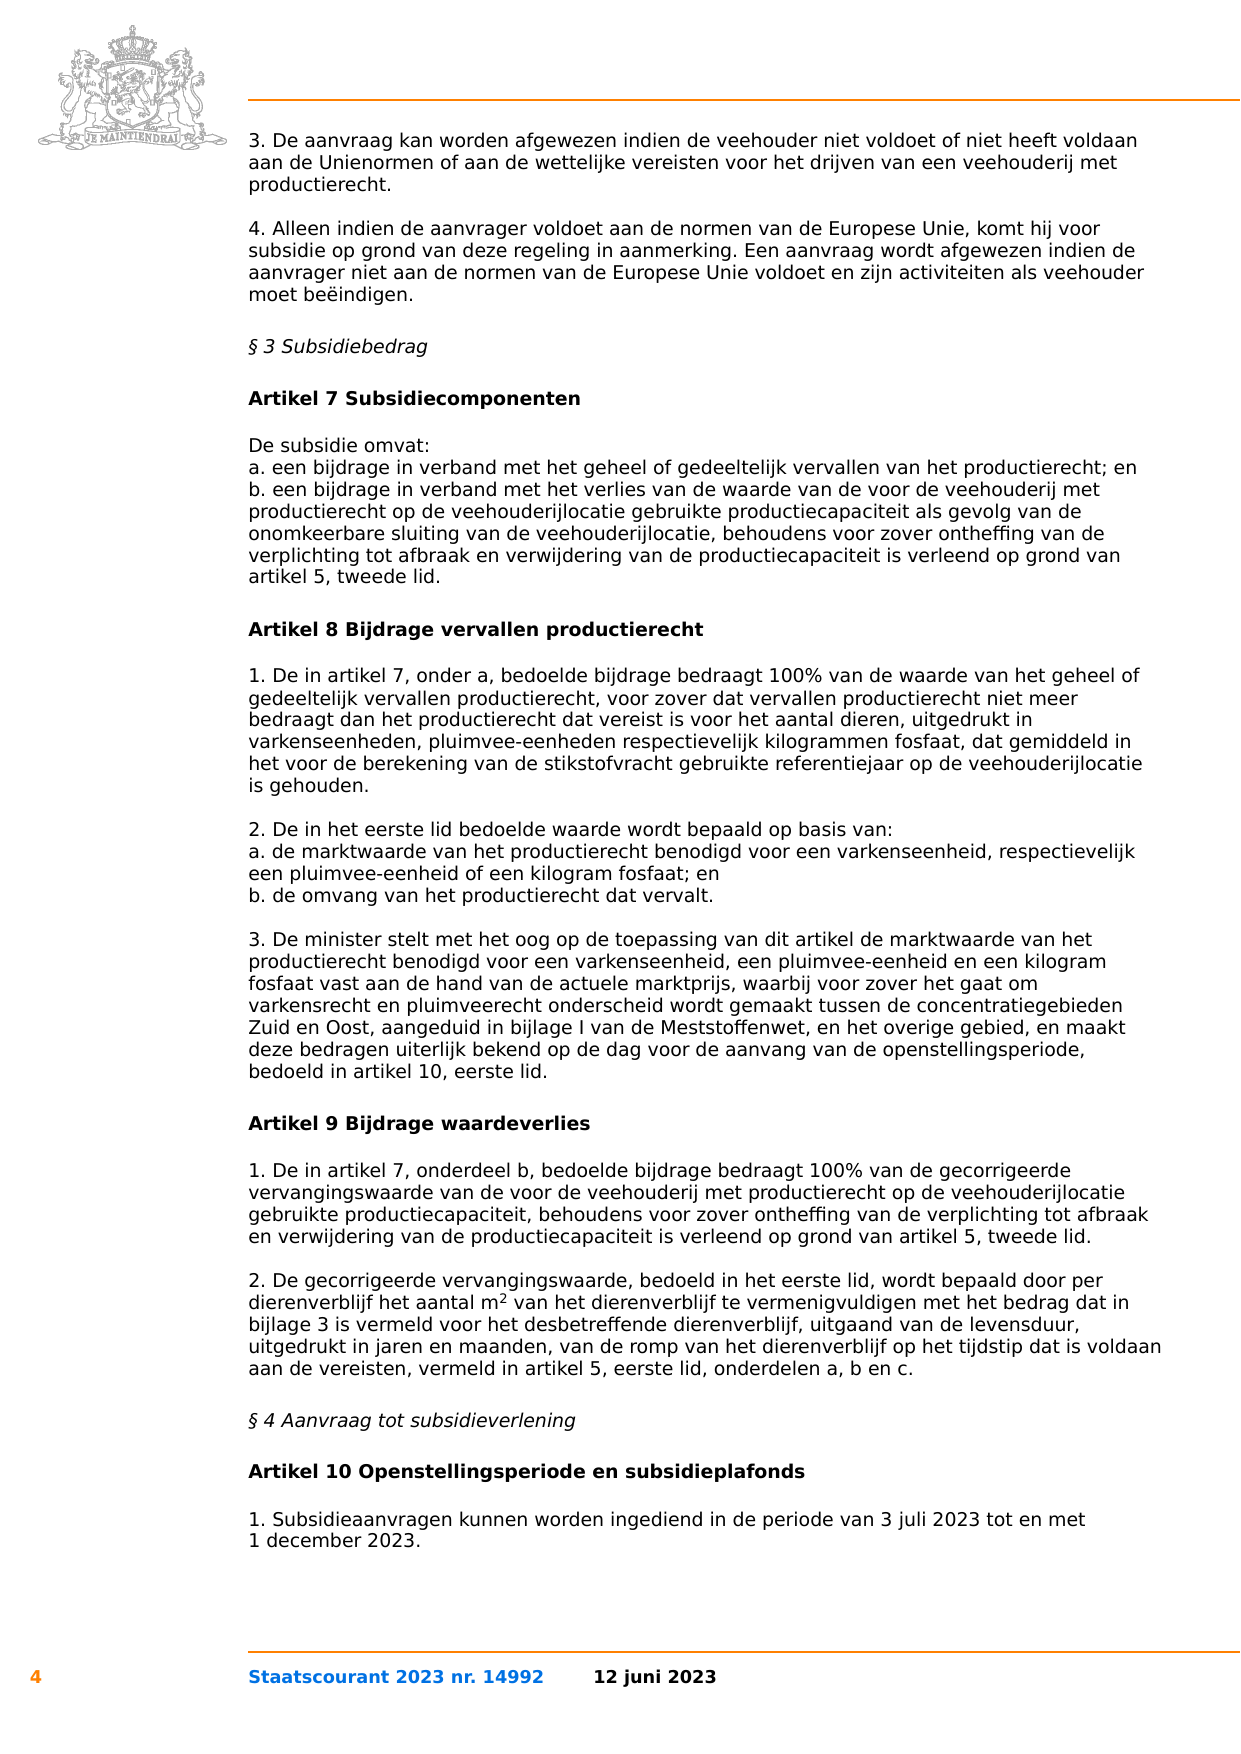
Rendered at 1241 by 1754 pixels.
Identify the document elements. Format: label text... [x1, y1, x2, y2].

text 1. De in artikel 7, onderdeel b, bedoelde bijdrage bedraagt 100% van de gecorrigeerde vervangingswaarde van de voor de veehouderij met productierecht op de veehouderijlocatie gebruikte productiecapaciteit, behoudens voor zover ontheffing van de verplichting tot afbraak en verwijdering van de productiecapaciteit is verleend op grond van artikel 5, tweede lid. [248, 1160, 1163, 1248]
text 2. De in het eerste lid bedoelde waarde wordt bepaald op basis van: [248, 819, 1163, 841]
subtitle Artikel 10 Openstellingsperiode en subsidieplafonds [248, 1461, 1163, 1483]
subtitle Artikel 8 Bijdrage vervallen productierecht [248, 618, 1163, 640]
text 3. De aanvraag kan worden afgewezen indien de veehouder niet voldoet of niet heeft voldaan aan de Unienormen of aan de wettelijke vereisten voor het drijven van een veehouderij met productierecht. [248, 130, 1163, 196]
text 2. De gecorrigeerde vervangingswaarde, bedoeld in het eerste lid, wordt bepaald door per dierenverblijf het aantal m2 van het dierenverblijf te vermenigvuldigen met het bedrag dat in bijlage 3 is vermeld voor het desbetreffende dierenverblijf, uitgaand van de levensduur, uitgedrukt in jaren en maanden, van de romp van het dierenverblijf op het tijdstip dat is voldaan aan de vereisten, vermeld in artikel 5, eerste lid, onderdelen a, b en c. [248, 1269, 1163, 1379]
subtitle § 4 Aanvraag tot subsidieverlening [248, 1409, 1163, 1431]
text b. de omvang van het productierecht dat vervalt. [248, 885, 1163, 907]
subtitle Artikel 9 Bijdrage waardeverlies [248, 1113, 1163, 1135]
text 3. De minister stelt met het oog op de toepassing van dit artikel de marktwaarde van het productierecht benodigd voor een varkenseenheid, een pluimvee-eenheid en een kilogram fosfaat vast aan de hand van de actuele marktprijs, waarbij voor zover het gaat om varkensrecht en pluimveerecht onderscheid wordt gemaakt tussen de concentratiegebieden Zuid en Oost, aangeduid in bijlage I van de Meststoffenwet, en het overige gebied, en maakt deze bedragen uiterlijk bekend op de dag voor de aanvang van de openstellingsperiode, bedoeld in artikel 10, eerste lid. [248, 929, 1163, 1083]
text 4. Alleen indien de aanvrager voldoet aan de normen van de Europese Unie, komt hij voor subsidie op grond van deze regeling in aanmerking. Een aanvraag wordt afgewezen indien de aanvrager niet aan de normen van de Europese Unie voldoet en zijn activiteiten als veehouder moet beëindigen. [248, 218, 1163, 306]
text a. de marktwaarde van het productierecht benodigd voor een varkenseenheid, respectievelijk een pluimvee-eenheid of een kilogram fosfaat; en [248, 841, 1163, 885]
text a. een bijdrage in verband met het geheel of gedeeltelijk vervallen van het productierecht; en [248, 457, 1163, 478]
subtitle Artikel 7 Subsidiecomponenten [248, 388, 1163, 409]
text De subsidie omvat: [248, 434, 1163, 457]
text 1. De in artikel 7, onder a, bedoelde bijdrage bedraagt 100% van de waarde van het geheel of gedeeltelijk vervallen productierecht, voor zover dat vervallen productierecht niet meer bedraagt dan het productierecht dat vereist is voor het aantal dieren, uitgedrukt in varkenseenheden, pluimvee-eenheden respectievelijk kilogrammen fosfaat, dat gemiddeld in het voor de berekening van de stikstofvracht gebruikte referentiejaar op de veehouderijlocatie is gehouden. [248, 665, 1163, 797]
picture [38, 25, 227, 150]
text 1. Subsidieaanvragen kunnen worden ingediend in de periode van 3 juli 2023 tot en met 1 december 2023. [248, 1508, 1163, 1552]
text b. een bijdrage in verband met het verlies van de waarde van de voor de veehouderij met productierecht op de veehouderijlocatie gebruikte productiecapaciteit als gevolg van de onomkeerbare sluiting van de veehouderijlocatie, behoudens voor zover ontheffing van de verplichting tot afbraak en verwijdering van de productiecapaciteit is verleend op grond van artikel 5, tweede lid. [248, 478, 1163, 588]
subtitle § 3 Subsidiebedrag [248, 336, 1163, 358]
